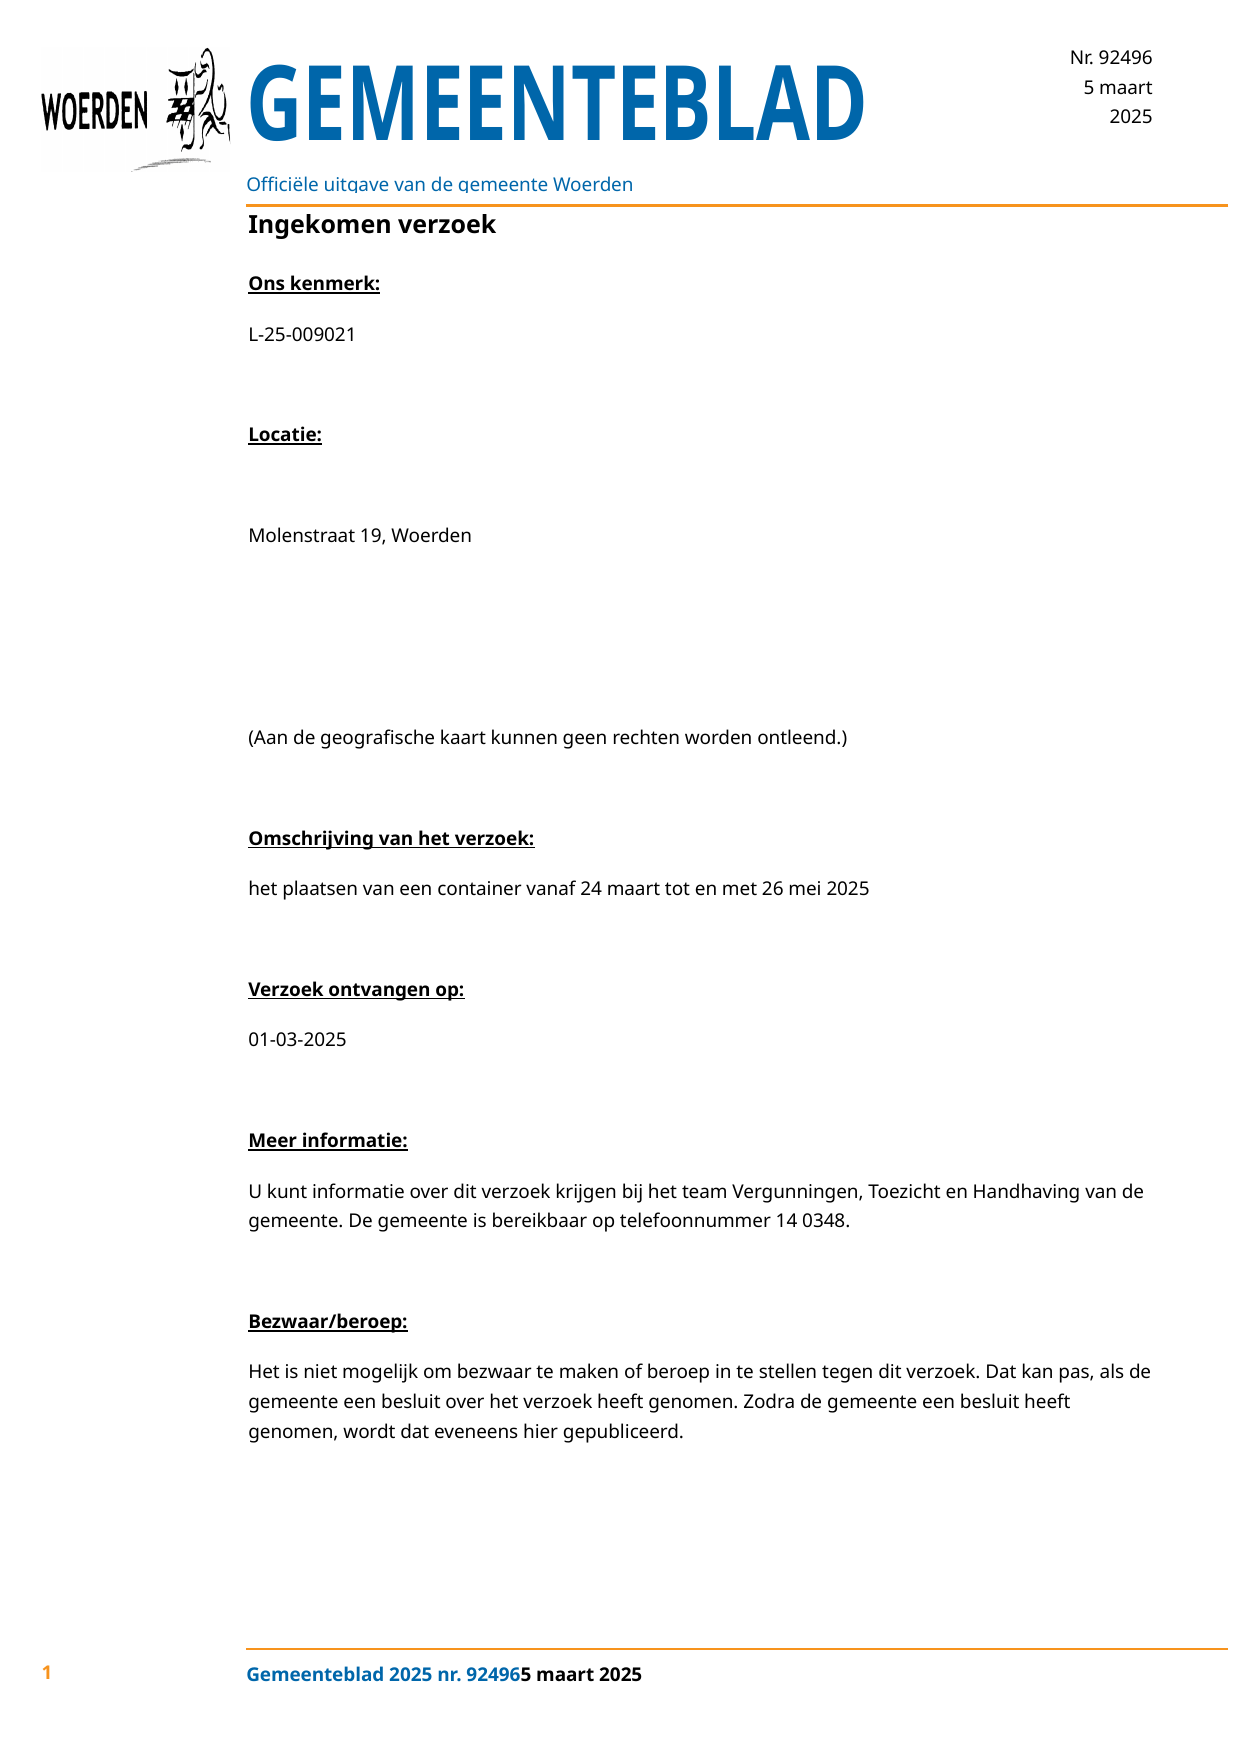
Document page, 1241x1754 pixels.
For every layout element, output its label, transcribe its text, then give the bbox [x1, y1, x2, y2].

text Verzoek ontvangen op: [248, 976, 1152, 1002]
text Ons kenmerk: [248, 270, 1152, 296]
text Bezwaar/beroep: [248, 1308, 1152, 1334]
text U kunt informatie over dit verzoek krijgen bij het team Vergunningen, Toezicht en Handhaving van de gemeente. De gemeente is bereikbaar op telefoonnummer 14 0348. [248, 1178, 1152, 1233]
text 01-03-2025 [248, 1027, 1152, 1052]
text L-25-009021 [248, 321, 1152, 346]
text Meer informatie: [248, 1127, 1152, 1153]
text het plaatsen van een container vanaf 24 maart tot en met 26 mei 2025 [248, 875, 1152, 901]
text Het is niet mogelijk om bezwaar te maken of beroep in te stellen tegen dit verzoek. Dat kan pas, als de gemeente een besluit over het verzoek heeft genomen. Zodra de gemeente een besluit heeft genomen, wordt dat eveneens hier gepubliceerd. [248, 1359, 1152, 1443]
text Ingekomen verzoek [248, 207, 1152, 241]
text Locatie: [248, 422, 1152, 447]
text (Aan de geografische kaart kunnen geen rechten worden ontleend.) [248, 724, 1152, 750]
text Molenstraat 19, Woerden [248, 522, 1152, 548]
text Omschrijving van het verzoek: [248, 825, 1152, 851]
picture [41, 47, 231, 172]
